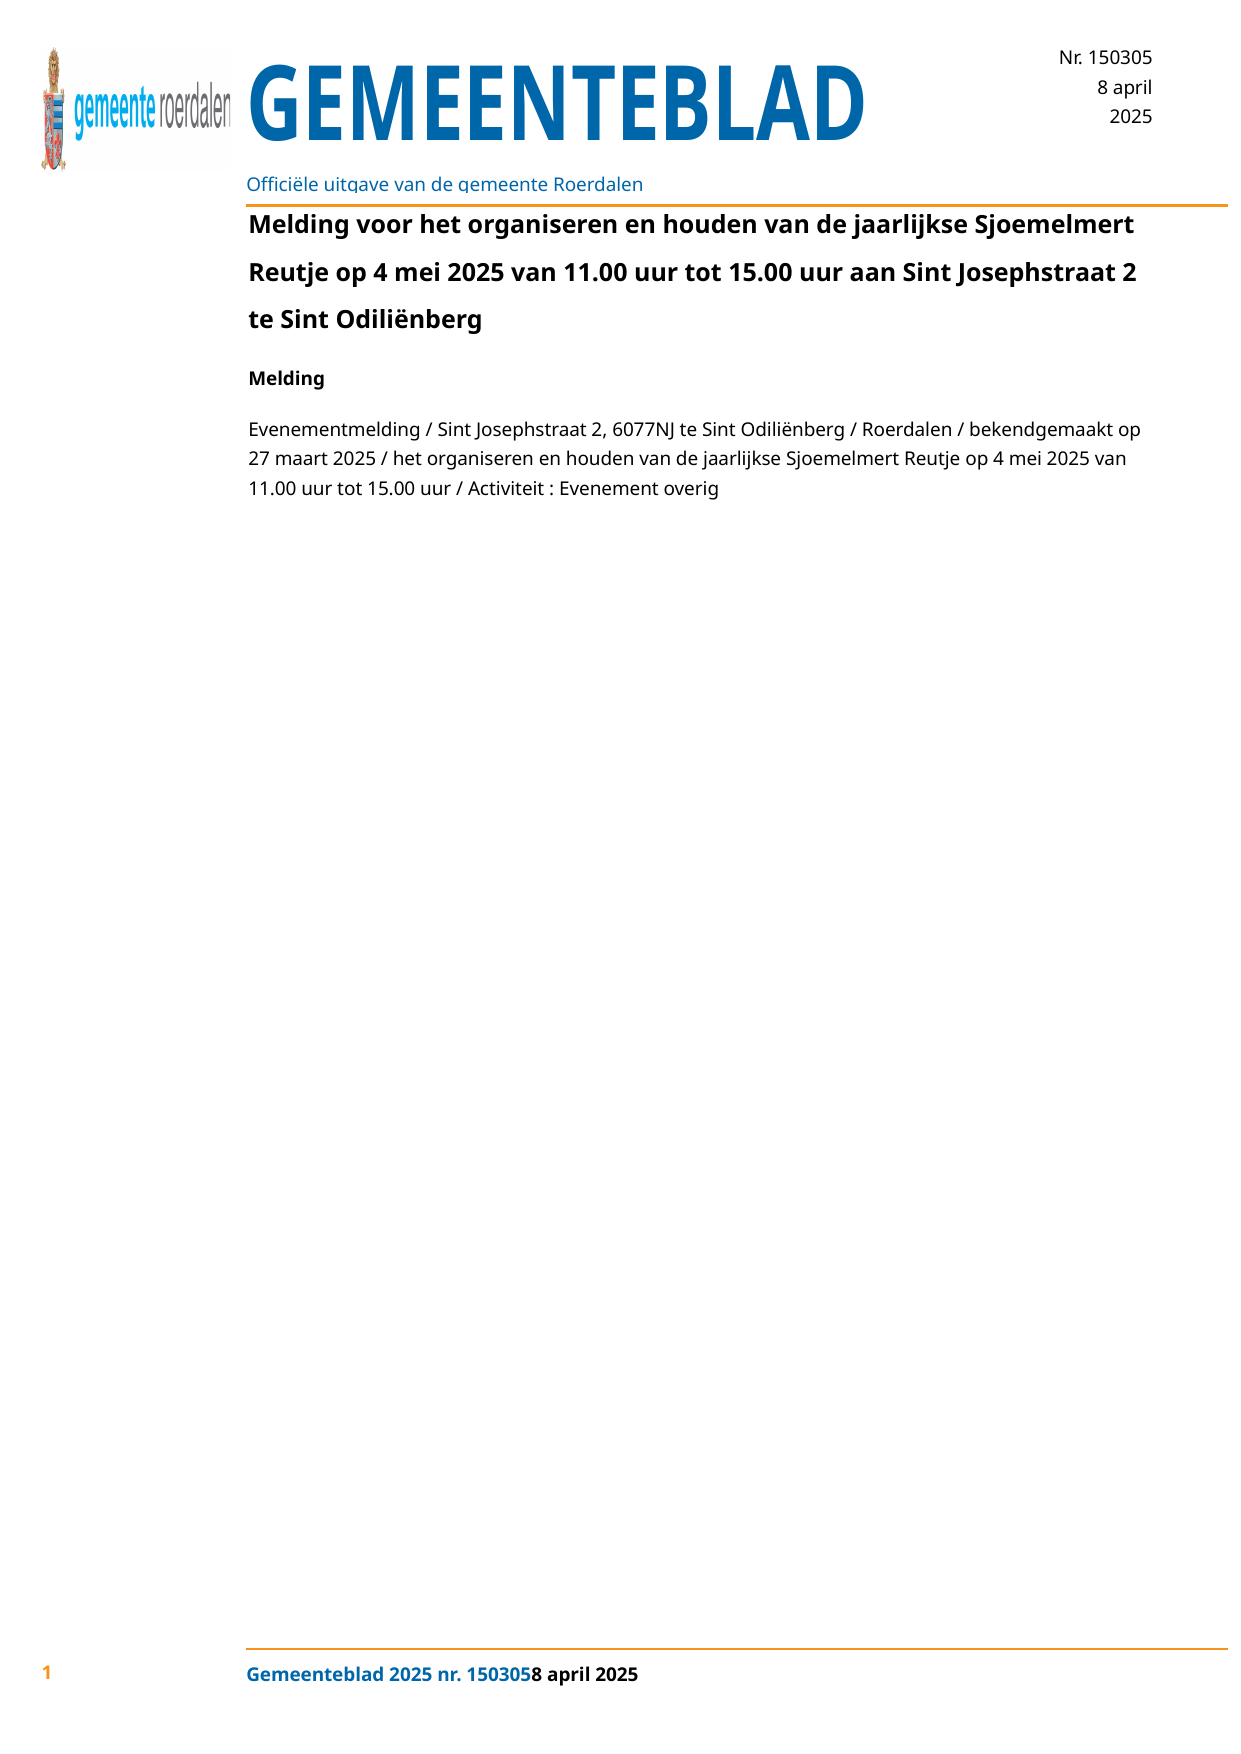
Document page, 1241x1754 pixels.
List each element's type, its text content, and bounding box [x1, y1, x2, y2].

text Melding [248, 366, 1152, 391]
text Evenementmelding / Sint Josephstraat 2, 6077NJ te Sint Odiliënberg / Roerdalen / bekendgemaakt op 27 maart 2025 / het organiseren en houden van de jaarlijkse Sjoemelmert Reutje op 4 mei 2025 van 11.00 uur tot 15.00 uur / Activiteit : Evenement overig [248, 416, 1152, 501]
picture [41, 47, 231, 172]
text Melding voor het organiseren en houden van de jaarlijkse Sjoemelmert Reutje op 4 mei 2025 van 11.00 uur tot 15.00 uur aan Sint Josephstraat 2 te Sint Odiliënberg [248, 207, 1152, 336]
